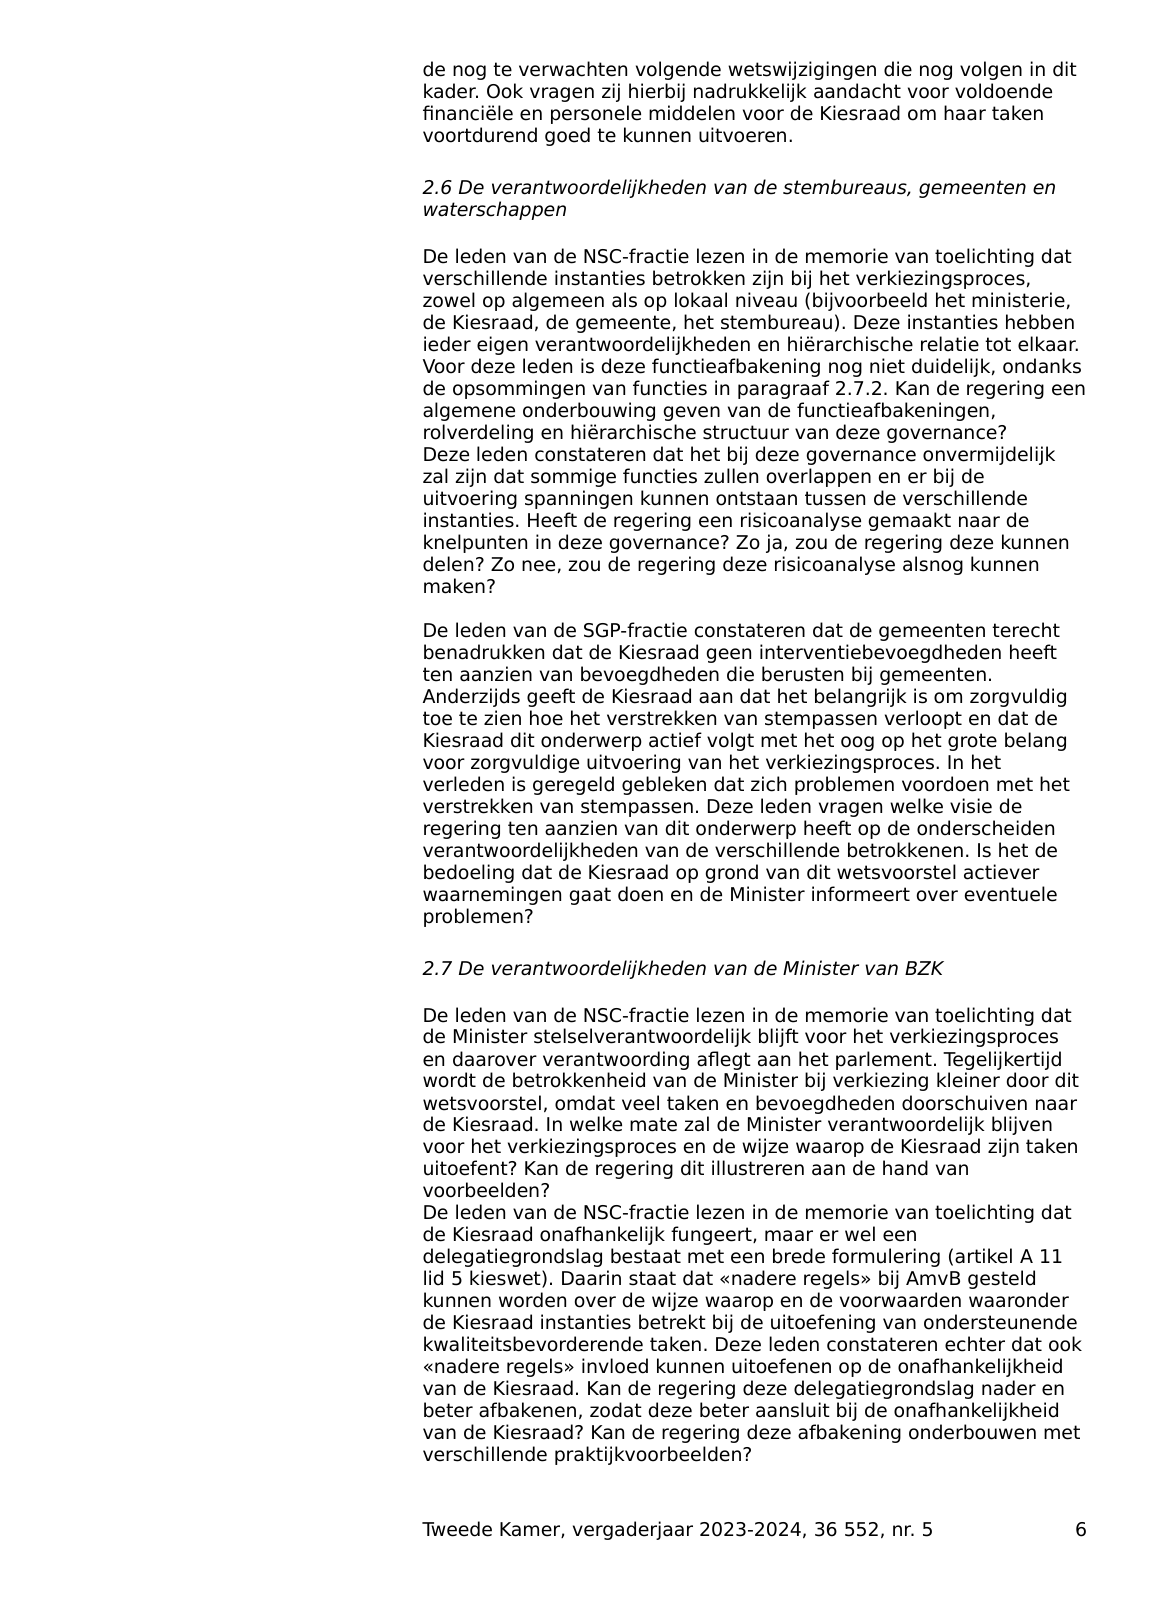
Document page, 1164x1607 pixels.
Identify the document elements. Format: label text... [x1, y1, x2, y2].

text De leden van de NSC-fractie lezen in de memorie van toelichting dat verschillende instanties betrokken zijn bij het verkiezingsproces, zowel op algemeen als op lokaal niveau (bijvoorbeeld het ministerie, de Kiesraad, de gemeente, het stembureau). Deze instanties hebben ieder eigen verantwoordelijkheden en hiërarchische relatie tot elkaar. Voor deze leden is deze functieafbakening nog niet duidelijk, ondanks de opsommingen van functies in paragraaf 2.7.2. Kan de regering een algemene onderbouwing geven van de functieafbakeningen, rolverdeling en hiërarchische structuur van deze governance? [422, 246, 1087, 444]
subtitle 2.7 De verantwoordelijkheden van de Minister van BZK [422, 957, 1087, 979]
text De leden van de SGP-fractie constateren dat de gemeenten terecht benadrukken dat de Kiesraad geen interventiebevoegdheden heeft ten aanzien van bevoegdheden die berusten bij gemeenten. Anderzijds geeft de Kiesraad aan dat het belangrijk is om zorgvuldig toe te zien hoe het verstrekken van stempassen verloopt en dat de Kiesraad dit onderwerp actief volgt met het oog op het grote belang voor zorgvuldige uitvoering van het verkiezingsproces. In het verleden is geregeld gebleken dat zich problemen voordoen met het verstrekken van stempassen. Deze leden vragen welke visie de regering ten aanzien van dit onderwerp heeft op de onderscheiden verantwoordelijkheden van de verschillende betrokkenen. Is het de bedoeling dat de Kiesraad op grond van dit wetsvoorstel actiever waarnemingen gaat doen en de Minister informeert over eventuele problemen? [422, 620, 1087, 927]
text De leden van de NSC-fractie lezen in de memorie van toelichting dat de Kiesraad onafhankelijk fungeert, maar er wel een delegatiegrondslag bestaat met een brede formulering (artikel A 11 lid 5 kieswet). Daarin staat dat «nadere regels» bij AmvB gesteld kunnen worden over de wijze waarop en de voorwaarden waaronder de Kiesraad instanties betrekt bij de uitoefening van ondersteunende kwaliteitsbevorderende taken. Deze leden constateren echter dat ook «nadere regels» invloed kunnen uitoefenen op de onafhankelijkheid van de Kiesraad. Kan de regering deze delegatiegrondslag nader en beter afbakenen, zodat deze beter aansluit bij de onafhankelijkheid van de Kiesraad? Kan de regering deze afbakening onderbouwen met verschillende praktijkvoorbeelden? [422, 1202, 1087, 1466]
text de nog te verwachten volgende wetswijzigingen die nog volgen in dit kader. Ook vragen zij hierbij nadrukkelijk aandacht voor voldoende financiële en personele middelen voor de Kiesraad om haar taken voortdurend goed te kunnen uitvoeren. [422, 59, 1087, 147]
subtitle 2.6 De verantwoordelijkheden van de stembureaus, gemeenten en waterschappen [422, 177, 1087, 221]
text De leden van de NSC-fractie lezen in de memorie van toelichting dat de Minister stelselverantwoordelijk blijft voor het verkiezingsproces en daarover verantwoording aflegt aan het parlement. Tegelijkertijd wordt de betrokkenheid van de Minister bij verkiezing kleiner door dit wetsvoorstel, omdat veel taken en bevoegdheden doorschuiven naar de Kiesraad. In welke mate zal de Minister verantwoordelijk blijven voor het verkiezingsproces en de wijze waarop de Kiesraad zijn taken uitoefent? Kan de regering dit illustreren aan de hand van voorbeelden? [422, 1004, 1087, 1202]
text Deze leden constateren dat het bij deze governance onvermijdelijk zal zijn dat sommige functies zullen overlappen en er bij de uitvoering spanningen kunnen ontstaan tussen de verschillende instanties. Heeft de regering een risicoanalyse gemaakt naar de knelpunten in deze governance? Zo ja, zou de regering deze kunnen delen? Zo nee, zou de regering deze risicoanalyse alsnog kunnen maken? [422, 444, 1087, 598]
